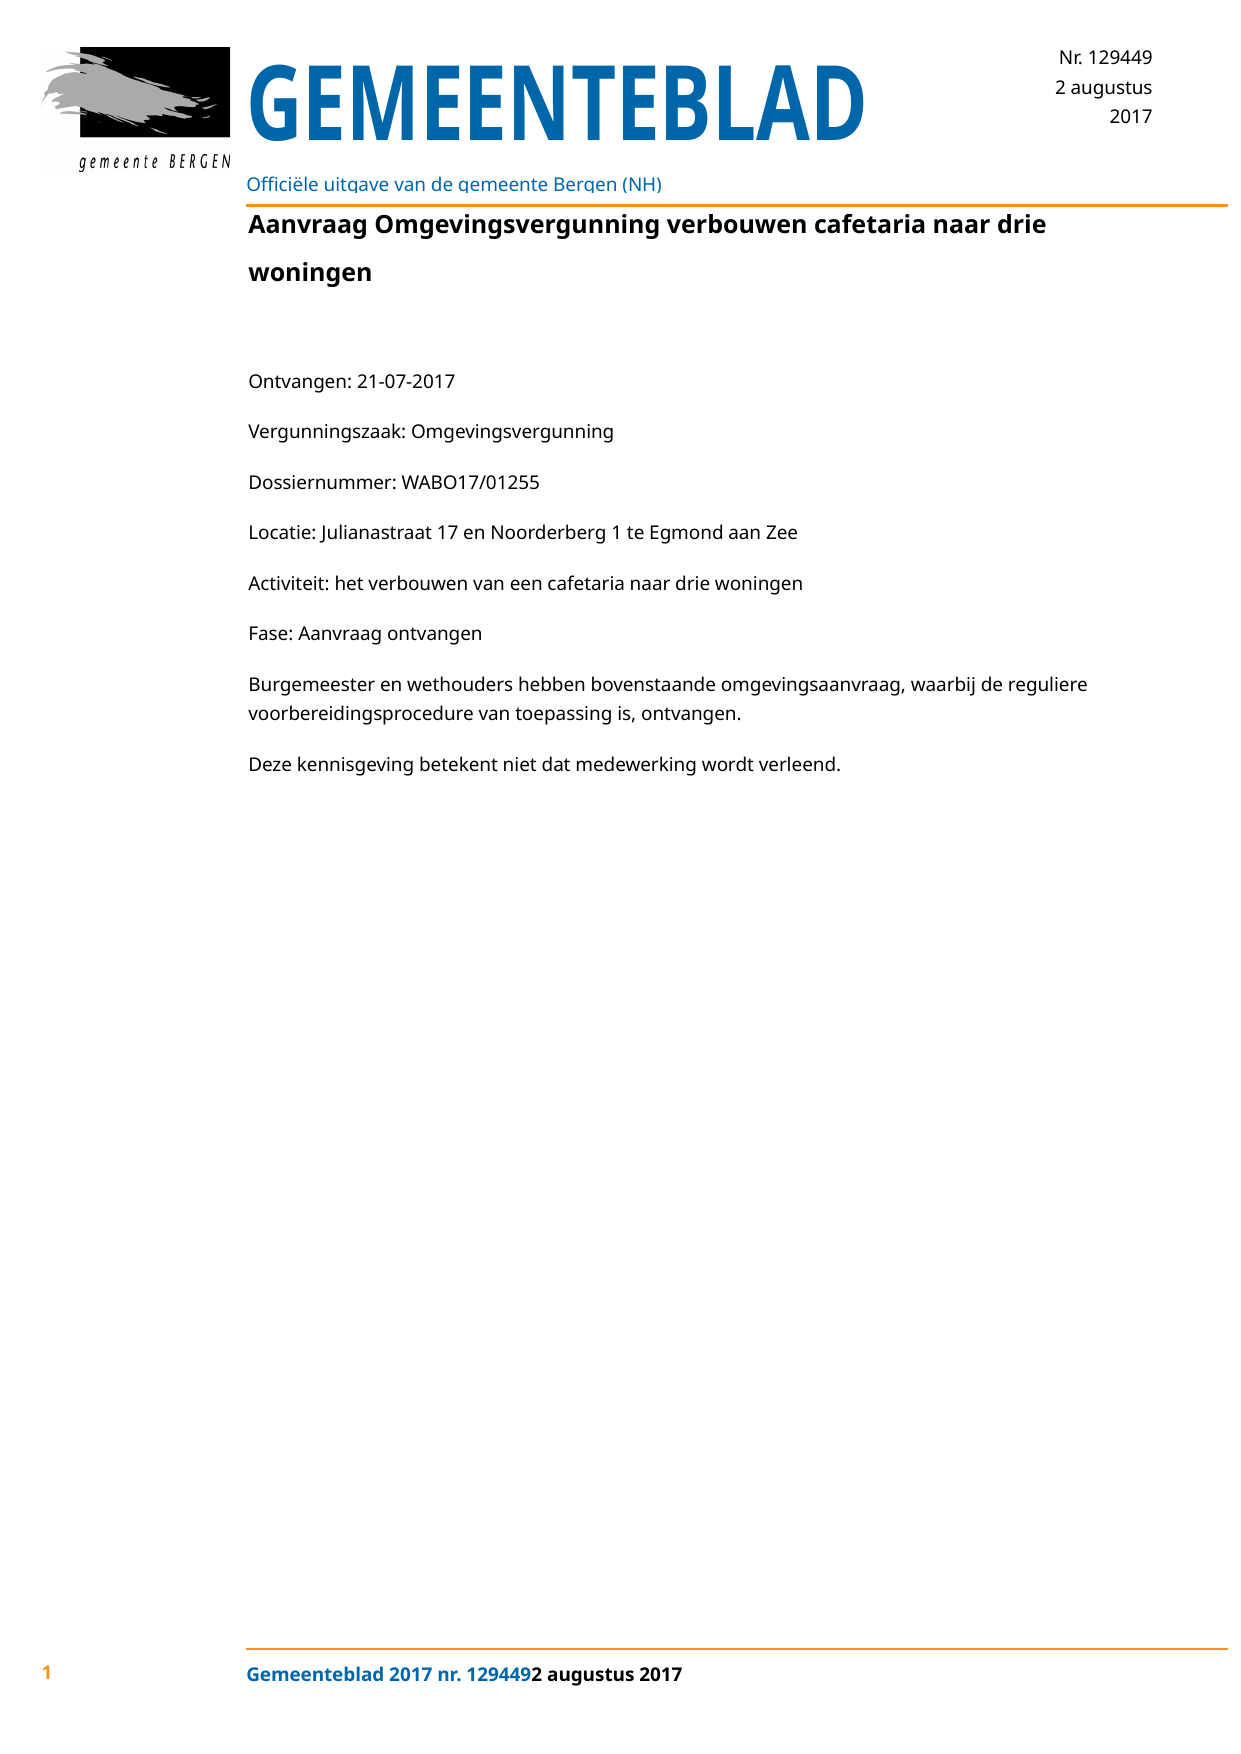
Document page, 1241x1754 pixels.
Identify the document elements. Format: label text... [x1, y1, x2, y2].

text Deze kennisgeving betekent niet dat medewerking wordt verleend. [248, 751, 1152, 777]
text Locatie: Julianastraat 17 en Noorderberg 1 te Egmond aan Zee [248, 519, 1152, 545]
text Dossiernummer: WABO17/01255 [248, 469, 1152, 495]
text Vergunningszaak: Omgevingsvergunning [248, 419, 1152, 444]
text Aanvraag Omgevingsvergunning verbouwen cafetaria naar drie woningen [248, 207, 1152, 288]
text Burgemeester en wethouders hebben bovenstaande omgevingsaanvraag, waarbij de reguliere voorbereidingsprocedure van toepassing is, ontvangen. [248, 671, 1152, 726]
text Fase: Aanvraag ontvangen [248, 620, 1152, 646]
picture [41, 47, 231, 172]
text Ontvangen: 21-07-2017 [248, 368, 1152, 394]
text Activiteit: het verbouwen van een cafetaria naar drie woningen [248, 570, 1152, 596]
